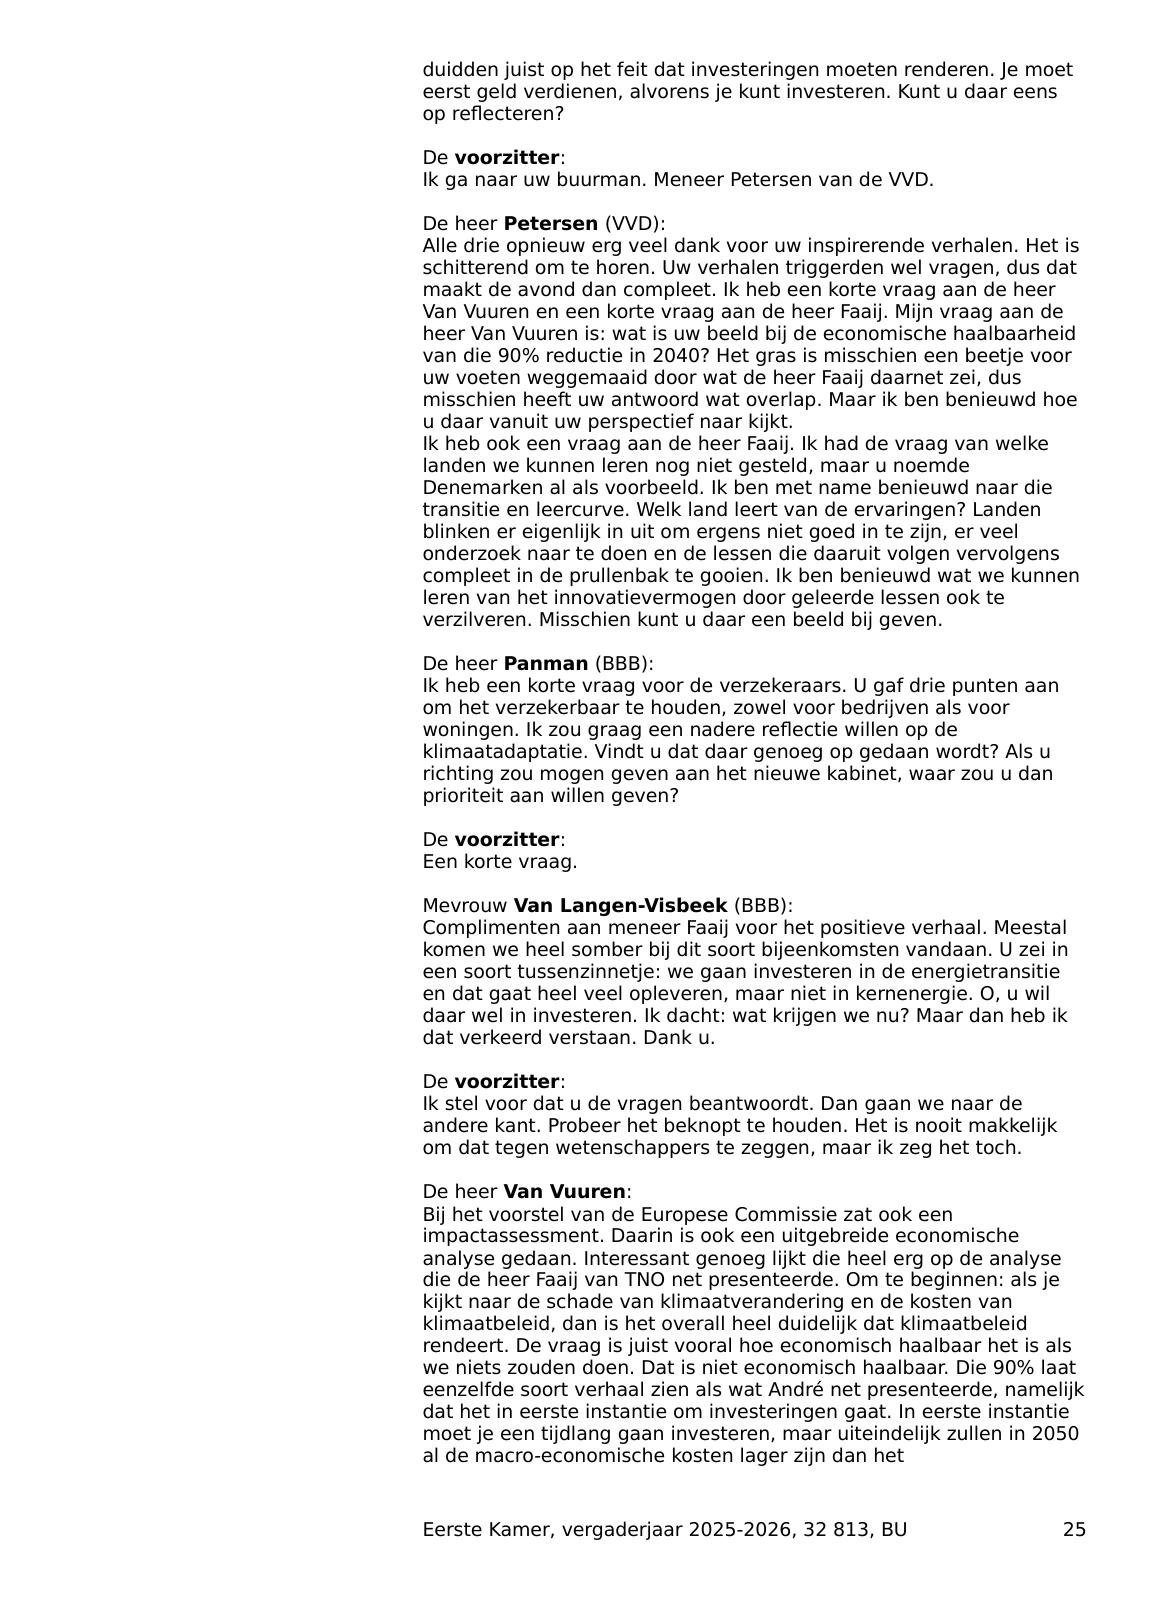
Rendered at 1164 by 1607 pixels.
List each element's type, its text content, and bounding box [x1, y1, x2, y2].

text Complimenten aan meneer Faaij voor het positieve verhaal. Meestal komen we heel somber bij dit soort bijeenkomsten vandaan. U zei in een soort tussenzinnetje: we gaan investeren in de energietransitie en dat gaat heel veel opleveren, maar niet in kernenergie. O, u wil daar wel in investeren. Ik dacht: wat krijgen we nu? Maar dan heb ik dat verkeerd verstaan. Dank u. [422, 917, 1087, 1049]
text Ik heb ook een vraag aan de heer Faaij. Ik had de vraag van welke landen we kunnen leren nog niet gesteld, maar u noemde Denemarken al als voorbeeld. Ik ben met name benieuwd naar die transitie en leercurve. Welk land leert van de ervaringen? Landen blinken er eigenlijk in uit om ergens niet goed in te zijn, er veel onderzoek naar te doen en de lessen die daaruit volgen vervolgens compleet in de prullenbak te gooien. Ik ben benieuwd wat we kunnen leren van het innovatievermogen door geleerde lessen ook te verzilveren. Misschien kunt u daar een beeld bij geven. [422, 433, 1087, 631]
text Bij het voorstel van de Europese Commissie zat ook een impactassessment. Daarin is ook een uitgebreide economische analyse gedaan. Interessant genoeg lijkt die heel erg op de analyse die de heer Faaij van TNO net presenteerde. Om te beginnen: als je kijkt naar de schade van klimaatverandering en de kosten van klimaatbeleid, dan is het overall heel duidelijk dat klimaatbeleid rendeert. De vraag is juist vooral hoe economisch haalbaar het is als we niets zouden doen. Dat is niet economisch haalbaar. Die 90% laat eenzelfde soort verhaal zien als wat André net presenteerde, namelijk dat het in eerste instantie om investeringen gaat. In eerste instantie moet je een tijdlang gaan investeren, maar uiteindelijk zullen in 2050 al de macro-economische kosten lager zijn dan het [422, 1203, 1087, 1467]
text Een korte vraag. [422, 851, 1087, 873]
text De heer Van Vuuren: [422, 1181, 1087, 1203]
text Alle drie opnieuw erg veel dank voor uw inspirerende verhalen. Het is schitterend om te horen. Uw verhalen triggerden wel vragen, dus dat maakt de avond dan compleet. Ik heb een korte vraag aan de heer Van Vuuren en een korte vraag aan de heer Faaij. Mijn vraag aan de heer Van Vuuren is: wat is uw beeld bij de economische haalbaarheid van die 90% reductie in 2040? Het gras is misschien een beetje voor uw voeten weggemaaid door wat de heer Faaij daarnet zei, dus misschien heeft uw antwoord wat overlap. Maar ik ben benieuwd hoe u daar vanuit uw perspectief naar kijkt. [422, 235, 1087, 433]
text De voorzitter: [422, 1071, 1087, 1093]
text Ik ga naar uw buurman. Meneer Petersen van de VVD. [422, 169, 1087, 191]
text De heer Petersen (VVD): [422, 213, 1087, 235]
text duidden juist op het feit dat investeringen moeten renderen. Je moet eerst geld verdienen, alvorens je kunt investeren. Kunt u daar eens op reflecteren? [422, 59, 1087, 125]
text Ik heb een korte vraag voor de verzekeraars. U gaf drie punten aan om het verzekerbaar te houden, zowel voor bedrijven als voor woningen. Ik zou graag een nadere reflectie willen op de klimaatadaptatie. Vindt u dat daar genoeg op gedaan wordt? Als u richting zou mogen geven aan het nieuwe kabinet, waar zou u dan prioriteit aan willen geven? [422, 675, 1087, 807]
text Mevrouw Van Langen-Visbeek (BBB): [422, 895, 1087, 917]
text De voorzitter: [422, 147, 1087, 169]
text Ik stel voor dat u de vragen beantwoordt. Dan gaan we naar de andere kant. Probeer het beknopt te houden. Het is nooit makkelijk om dat tegen wetenschappers te zeggen, maar ik zeg het toch. [422, 1093, 1087, 1159]
text De voorzitter: [422, 829, 1087, 851]
text De heer Panman (BBB): [422, 653, 1087, 675]
